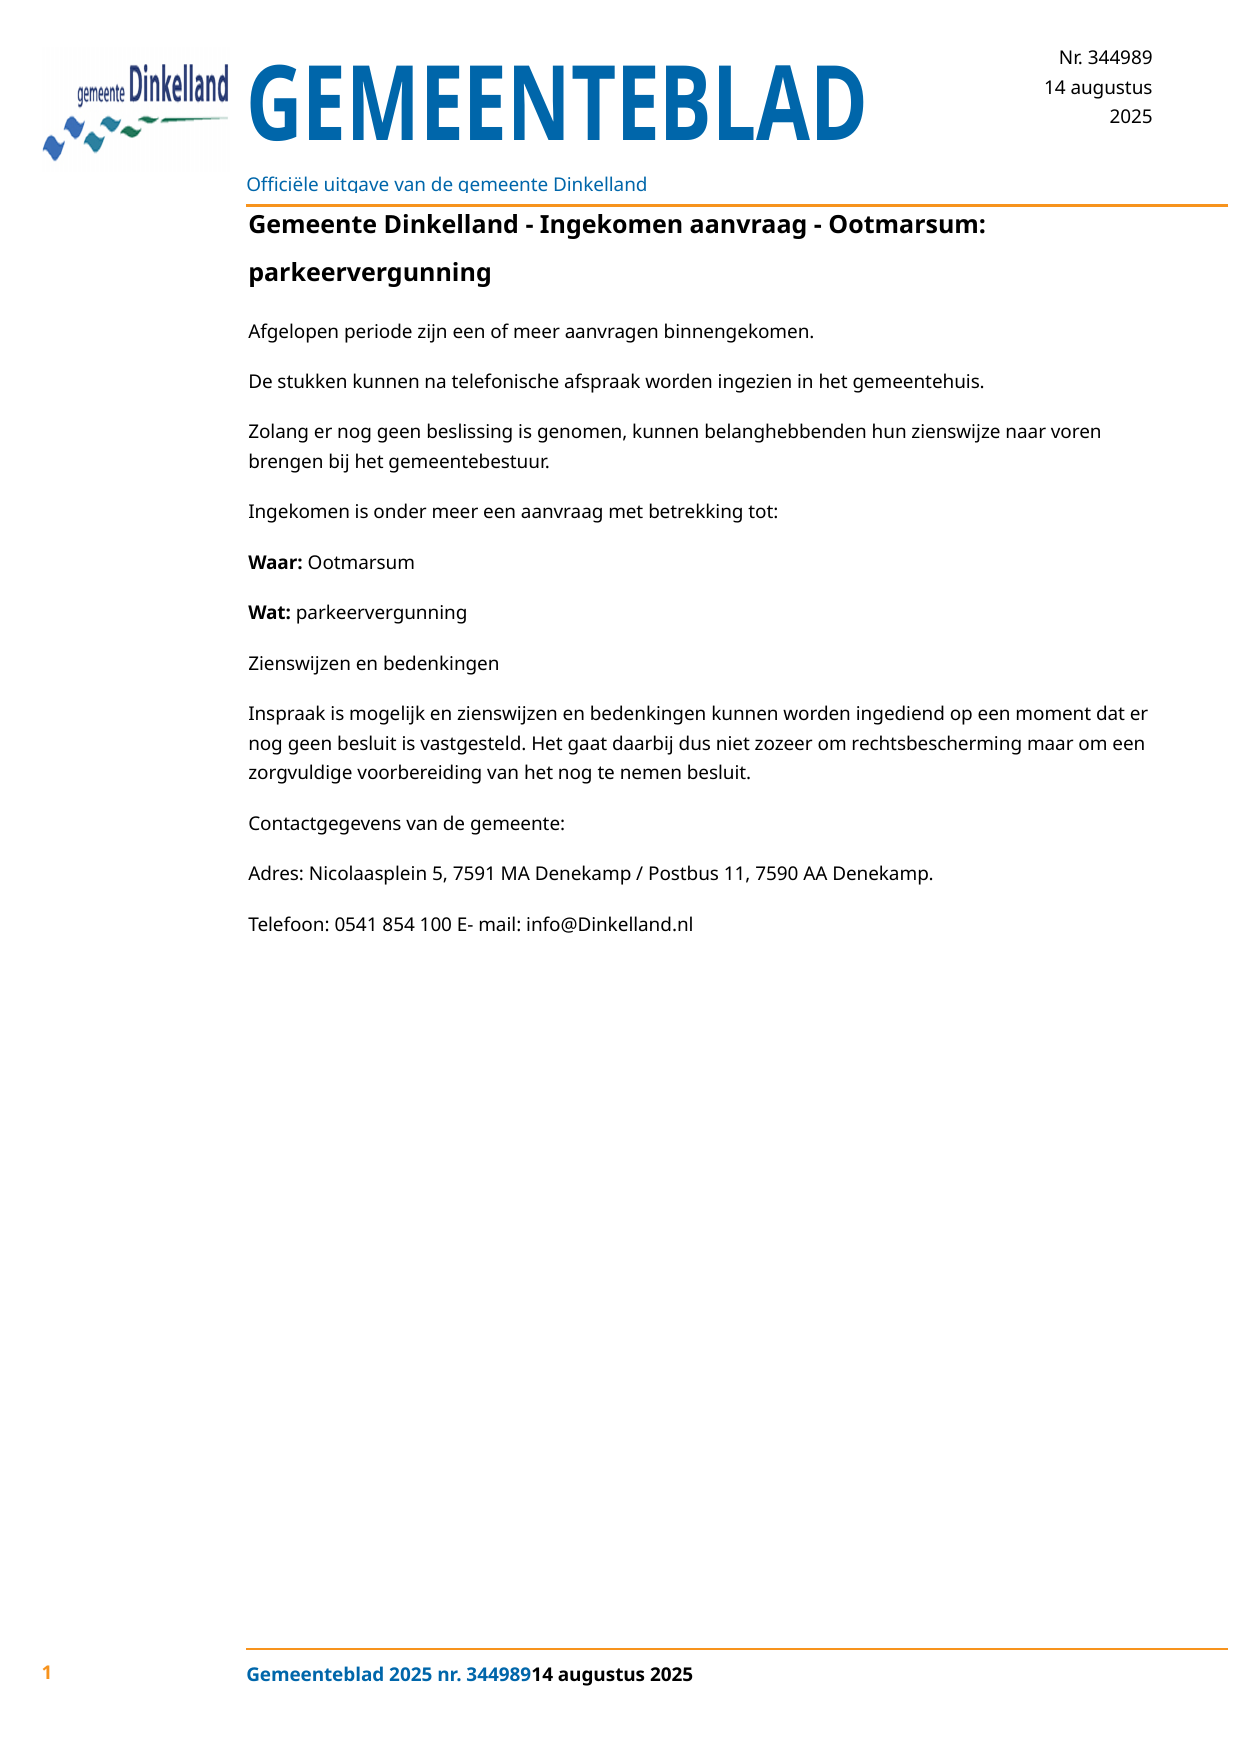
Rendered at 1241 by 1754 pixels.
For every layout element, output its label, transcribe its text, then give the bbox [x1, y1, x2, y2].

text Zienswijzen en bedenkingen [248, 650, 1152, 676]
text Zolang er nog geen beslissing is genomen, kunnen belanghebbenden hun zienswijze naar voren brengen bij het gemeentebestuur. [248, 419, 1152, 474]
text Gemeente Dinkelland - Ingekomen aanvraag - Ootmarsum: parkeervergunning [248, 207, 1152, 288]
text Wat: parkeervergunning [248, 599, 1152, 625]
text Inspraak is mogelijk en zienswijzen en bedenkingen kunnen worden ingediend op een moment dat er nog geen besluit is vastgesteld. Het gaat daarbij dus niet zozeer om rechtsbescherming maar om een zorgvuldige voorbereiding van het nog te nemen besluit. [248, 700, 1152, 785]
text De stukken kunnen na telefonische afspraak worden ingezien in het gemeentehuis. [248, 368, 1152, 394]
text Waar: Ootmarsum [248, 549, 1152, 575]
text Contactgegevens van de gemeente: [248, 810, 1152, 836]
text Adres: Nicolaasplein 5, 7591 MA Denekamp / Postbus 11, 7590 AA Denekamp. [248, 860, 1152, 886]
text Telefoon: 0541 854 100 E- mail: info@Dinkelland.nl [248, 911, 1152, 937]
picture [41, 47, 231, 172]
text Afgelopen periode zijn een of meer aanvragen binnengekomen. [248, 318, 1152, 344]
text Ingekomen is onder meer een aanvraag met betrekking tot: [248, 499, 1152, 524]
